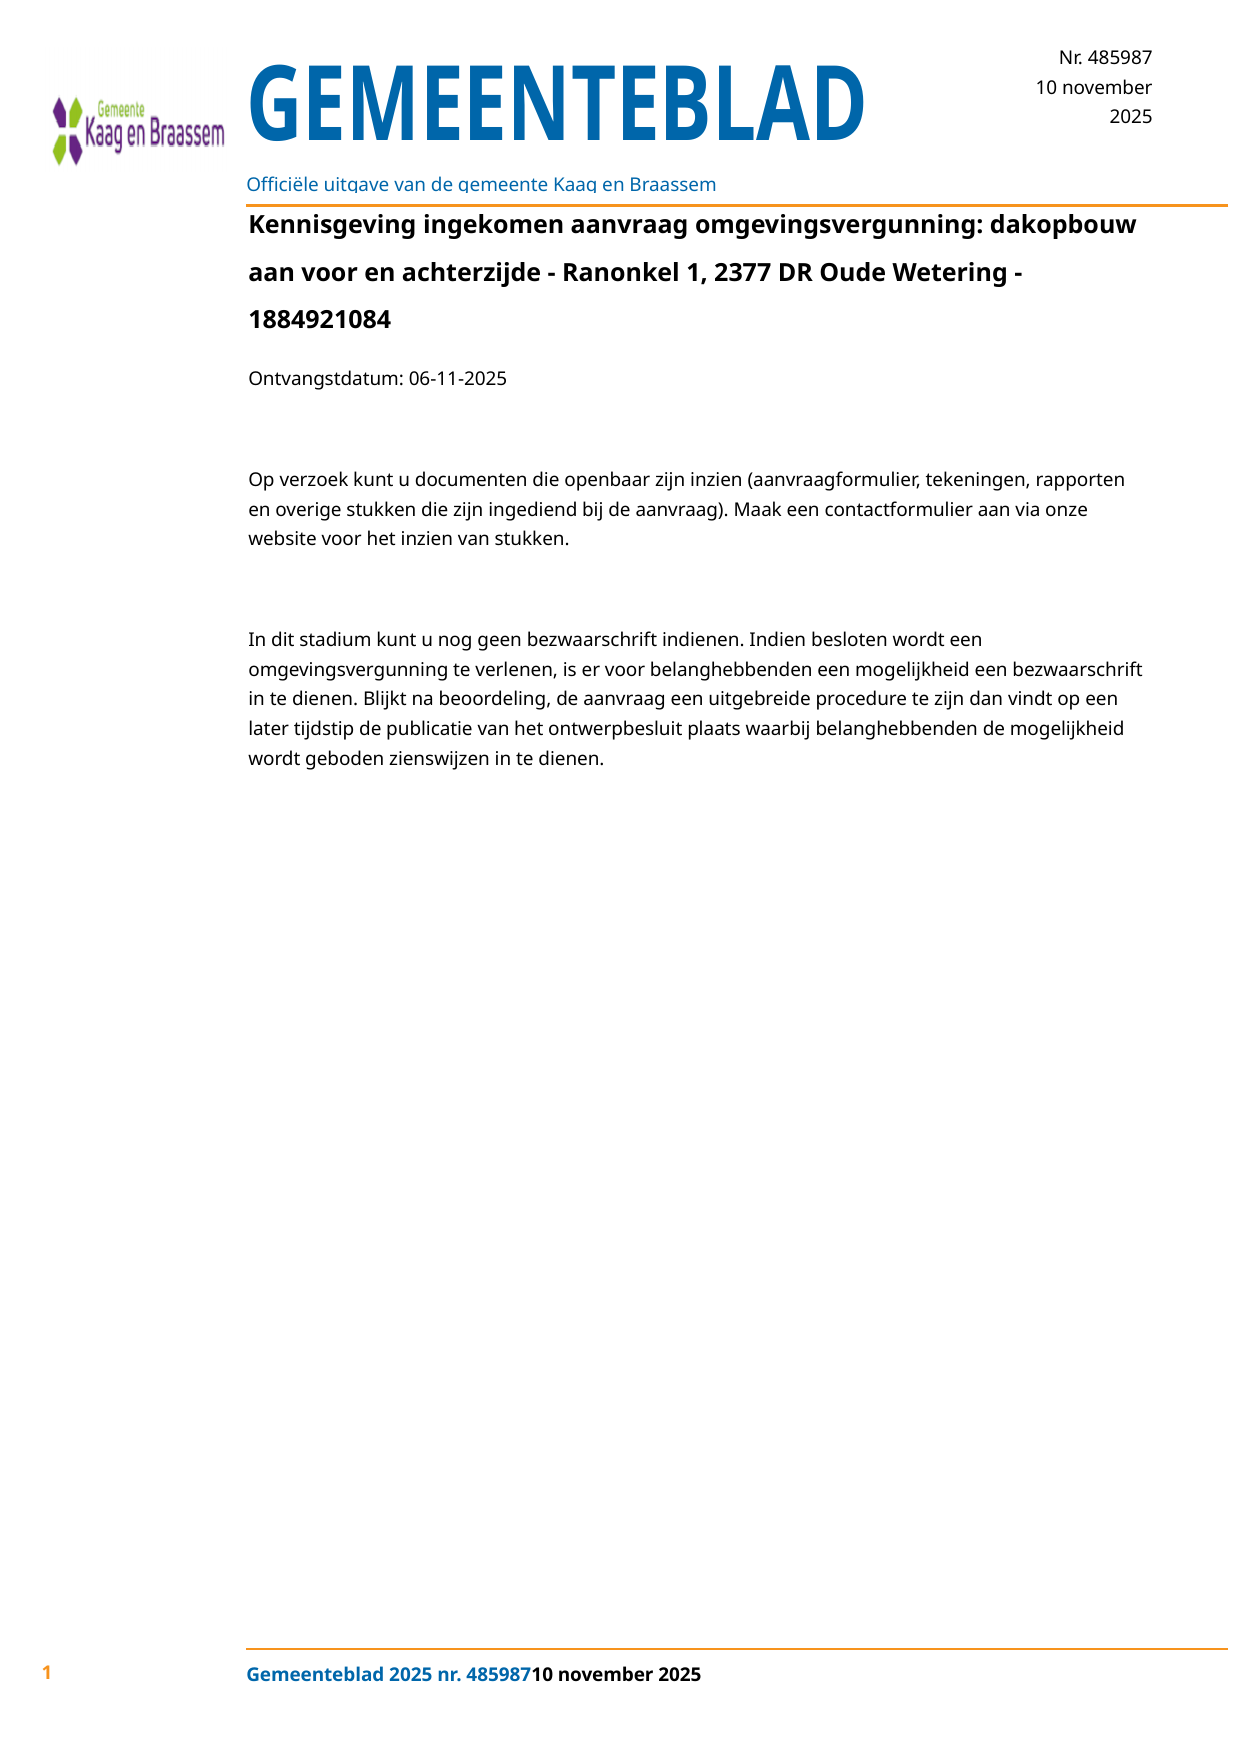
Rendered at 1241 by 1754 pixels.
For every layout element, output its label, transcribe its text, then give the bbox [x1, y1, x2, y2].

text In dit stadium kunt u nog geen bezwaarschrift indienen. Indien besloten wordt een omgevingsvergunning te verlenen, is er voor belanghebbenden een mogelijkheid een bezwaarschrift in te dienen. Blijkt na beoordeling, de aanvraag een uitgebreide procedure te zijn dan vindt op een later tijdstip de publicatie van het ontwerpbesluit plaats waarbij belanghebbenden de mogelijkheid wordt geboden zienswijzen in te dienen. [248, 626, 1152, 770]
text Kennisgeving ingekomen aanvraag omgevingsvergunning: dakopbouw aan voor en achterzijde - Ranonkel 1, 2377 DR Oude Wetering - 1884921084 [248, 207, 1152, 336]
picture [41, 47, 231, 172]
text Op verzoek kunt u documenten die openbaar zijn inzien (aanvraagformulier, tekeningen, rapporten en overige stukken die zijn ingediend bij de aanvraag). Maak een contactformulier aan via onze website voor het inzien van stukken. [248, 466, 1152, 551]
text Ontvangstdatum: 06-11-2025 [248, 366, 1152, 391]
